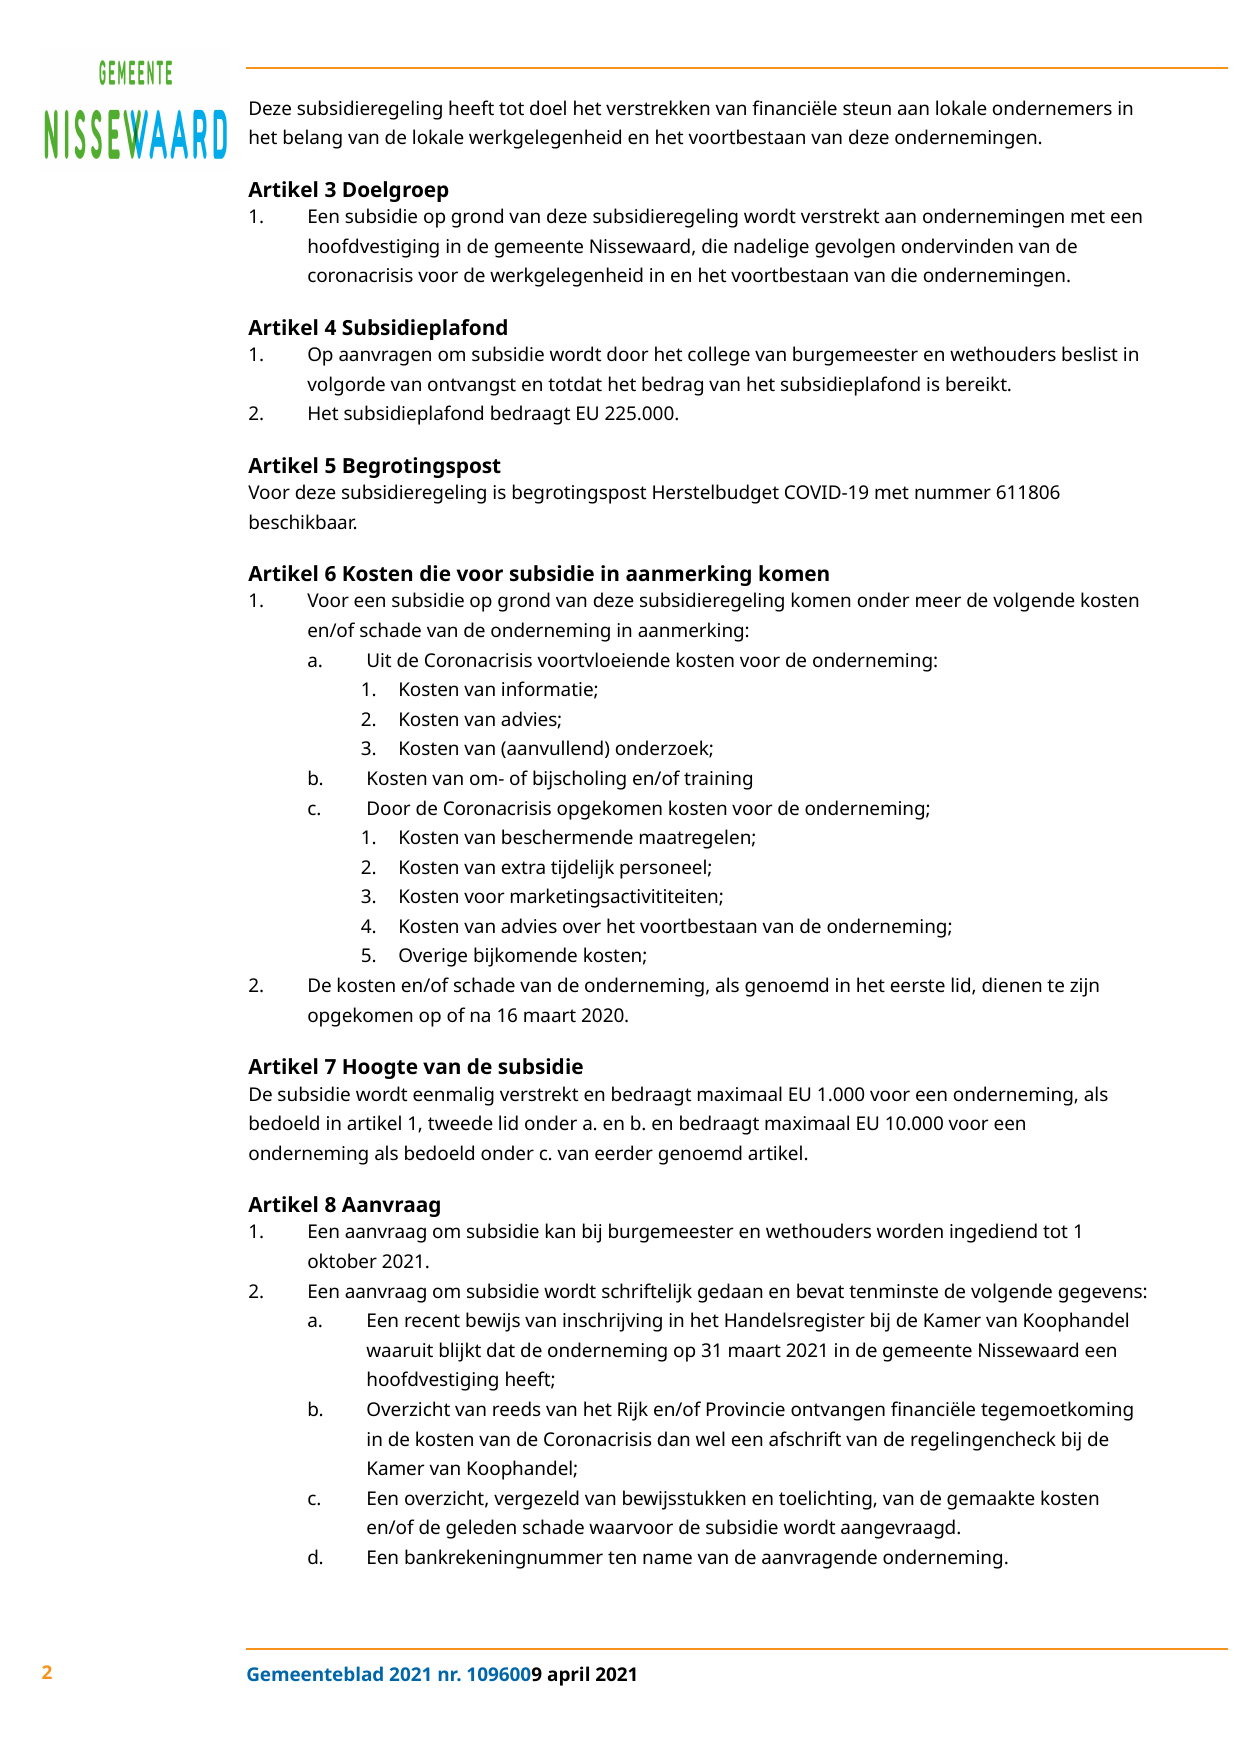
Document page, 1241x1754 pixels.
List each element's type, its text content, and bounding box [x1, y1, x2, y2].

list Een bankrekeningnummer ten name van de aanvragende onderneming. [307, 1544, 1152, 1570]
list Kosten voor marketingsactivititeiten; [361, 883, 1152, 909]
list Kosten van om- of bijscholing en/of training [307, 765, 1152, 791]
list Kosten van (aanvullend) onderzoek; [361, 736, 1152, 761]
text Voor deze subsidieregeling is begrotingspost Herstelbudget COVID-19 met nummer 611806 beschikbaar. [248, 479, 1152, 534]
list Kosten van beschermende maatregelen; [361, 824, 1152, 850]
list Voor een subsidie op grond van deze subsidieregeling komen onder meer de volgende kosten en/of schade van de onderneming in aanmerking: [248, 588, 1152, 643]
list Een overzicht, vergezeld van bewijsstukken en toelichting, van de gemaakte kosten en/of de geleden schade waarvoor de subsidie wordt aangevraagd. [307, 1485, 1152, 1540]
list Een subsidie op grond van deze subsidieregeling wordt verstrekt aan ondernemingen met een hoofdvestiging in de gemeente Nissewaard, die nadelige gevolgen ondervinden van de coronacrisis voor de werkgelegenheid in en het voortbestaan van die ondernemingen. [248, 203, 1152, 288]
list Overzicht van reeds van het Rijk en/of Provincie ontvangen financiële tegemoetkoming in de kosten van de Coronacrisis dan wel een afschrift van de regelingencheck bij de Kamer van Koophandel; [307, 1396, 1152, 1481]
text Artikel 4 Subsidieplafond [248, 313, 1152, 341]
list Een aanvraag om subsidie kan bij burgemeester en wethouders worden ingediend tot 1 oktober 2021. [248, 1219, 1152, 1274]
list Kosten van extra tijdelijk personeel; [361, 854, 1152, 880]
list Overige bijkomende kosten; [361, 943, 1152, 968]
text De subsidie wordt eenmalig verstrekt en bedraagt maximaal EU 1.000 voor een onderneming, als bedoeld in artikel 1, tweede lid onder a. en b. en bedraagt maximaal EU 10.000 voor een onderneming als bedoeld onder c. van eerder genoemd artikel. [248, 1081, 1152, 1166]
text Artikel 3 Doelgroep [248, 175, 1152, 203]
text Artikel 6 Kosten die voor subsidie in aanmerking komen [248, 559, 1152, 588]
text Artikel 8 Aanvraag [248, 1190, 1152, 1219]
list Op aanvragen om subsidie wordt door het college van burgemeester en wethouders beslist in volgorde van ontvangst en totdat het bedrag van het subsidieplafond is bereikt. [248, 341, 1152, 397]
list Kosten van advies; [361, 706, 1152, 732]
list Kosten van informatie; [361, 676, 1152, 702]
list De kosten en/of schade van de onderneming, als genoemd in het eerste lid, dienen te zijn opgekomen op of na 16 maart 2020. [248, 972, 1152, 1028]
list Uit de Coronacrisis voortvloeiende kosten voor de onderneming: [307, 647, 1152, 673]
list Het subsidieplafond bedraagt EU 225.000. [248, 400, 1152, 426]
list Door de Coronacrisis opgekomen kosten voor de onderneming; [307, 795, 1152, 821]
list Kosten van advies over het voortbestaan van de onderneming; [361, 913, 1152, 939]
picture [41, 47, 231, 172]
text Artikel 7 Hoogte van de subsidie [248, 1052, 1152, 1081]
text Artikel 5 Begrotingspost [248, 451, 1152, 479]
list Een aanvraag om subsidie wordt schriftelijk gedaan en bevat tenminste de volgende gegevens: [248, 1278, 1152, 1304]
list Een recent bewijs van inschrijving in het Handelsregister bij de Kamer van Koophandel waaruit blijkt dat de onderneming op 31 maart 2021 in de gemeente Nissewaard een hoofdvestiging heeft; [307, 1307, 1152, 1392]
text Deze subsidieregeling heeft tot doel het verstrekken van financiële steun aan lokale ondernemers in het belang van de lokale werkgelegenheid en het voortbestaan van deze ondernemingen. [248, 95, 1152, 150]
